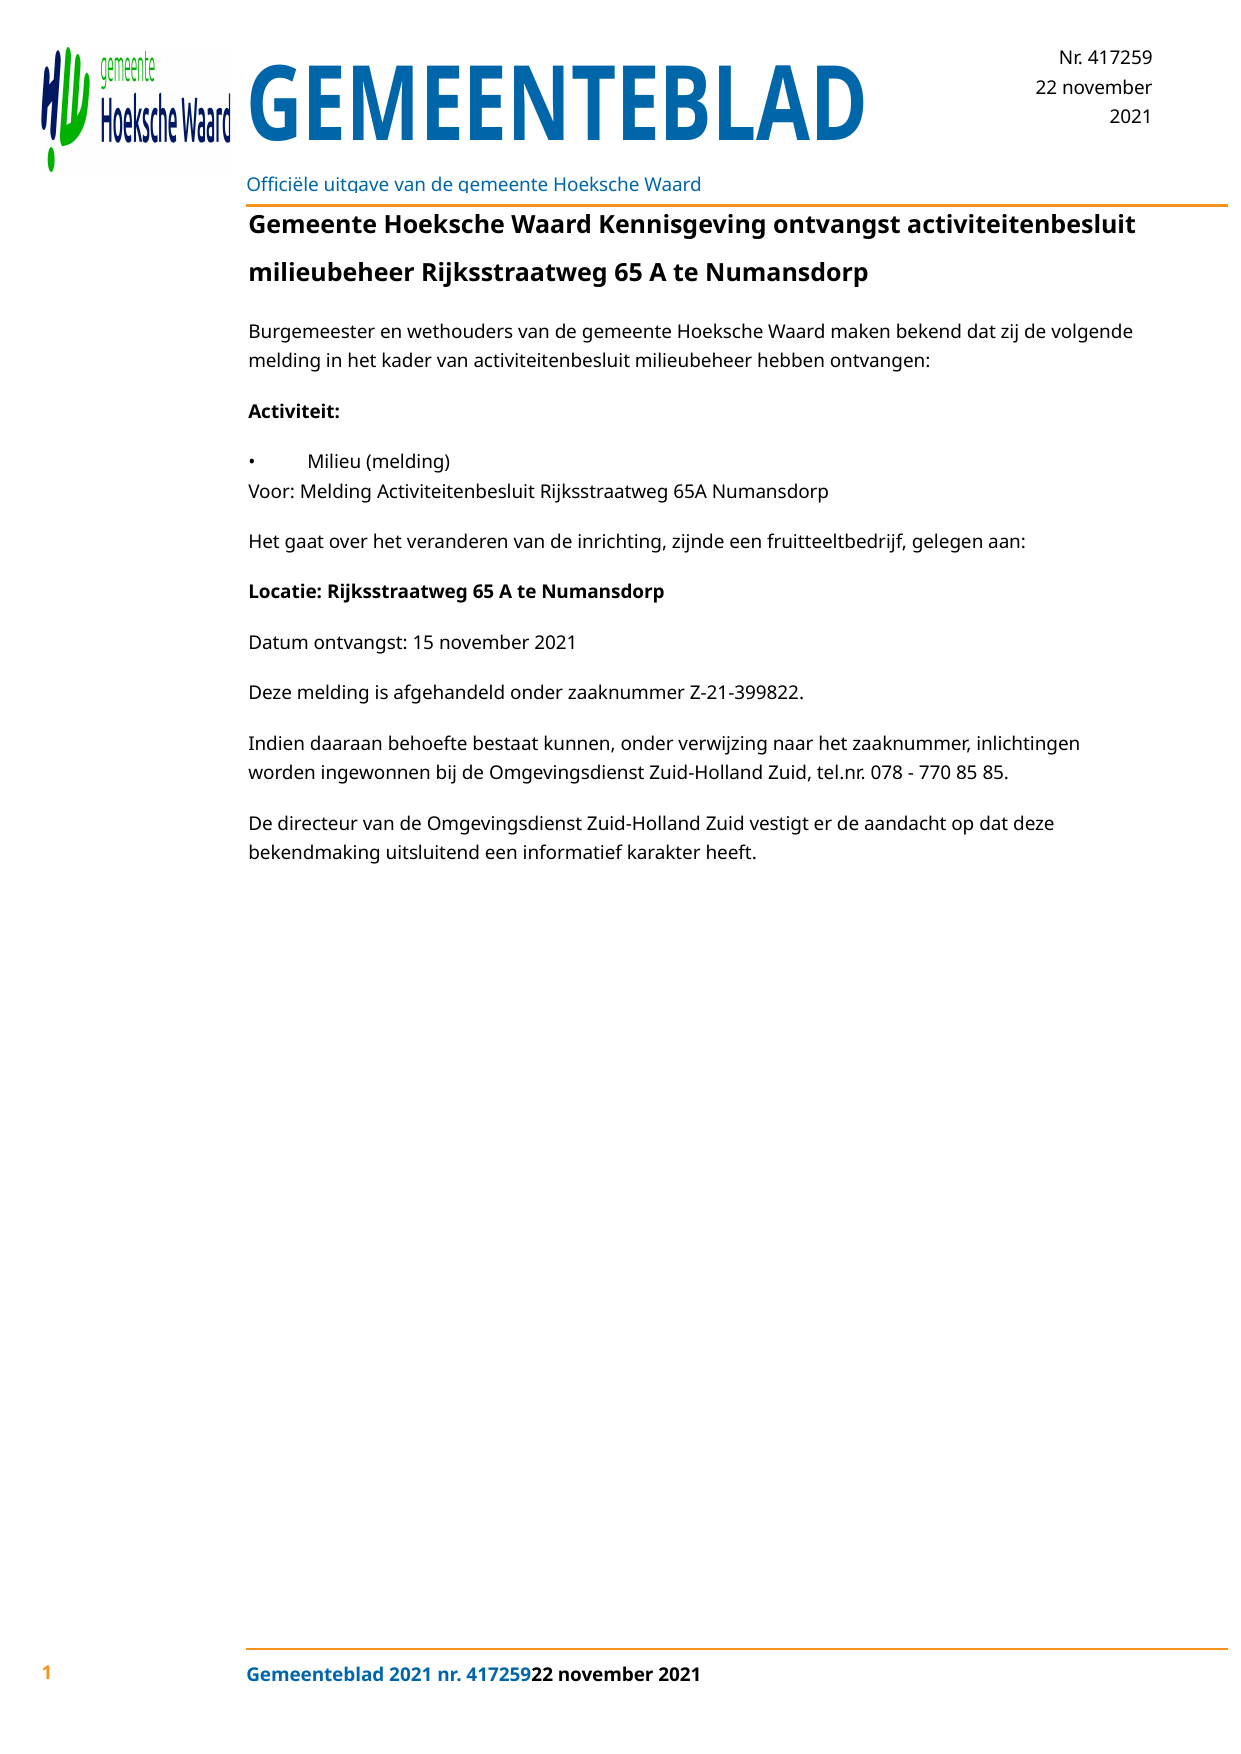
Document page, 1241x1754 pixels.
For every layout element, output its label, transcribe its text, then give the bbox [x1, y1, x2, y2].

text Indien daaraan behoefte bestaat kunnen, onder verwijzing naar het zaaknummer, inlichtingen worden ingewonnen bij de Omgevingsdienst Zuid-Holland Zuid, tel.nr. 078 - 770 85 85. [248, 730, 1152, 785]
text Activiteit: [248, 398, 1152, 424]
text Het gaat over het veranderen van de inrichting, zijnde een fruitteeltbedrijf, gelegen aan: [248, 528, 1152, 554]
text Burgemeester en wethouders van de gemeente Hoeksche Waard maken bekend dat zij de volgende melding in het kader van activiteitenbesluit milieubeheer hebben ontvangen: [248, 318, 1152, 373]
text Gemeente Hoeksche Waard Kennisgeving ontvangst activiteitenbesluit milieubeheer Rijksstraatweg 65 A te Numansdorp [248, 207, 1152, 288]
text Locatie: Rijksstraatweg 65 A te Numansdorp [248, 579, 1152, 604]
text De directeur van de Omgevingsdienst Zuid-Holland Zuid vestigt er de aandacht op dat deze bekendmaking uitsluitend een informatief karakter heeft. [248, 810, 1152, 865]
list Milieu (melding) [248, 448, 1152, 474]
picture [41, 47, 231, 172]
text Voor: Melding Activiteitenbesluit Rijksstraatweg 65A Numansdorp [248, 478, 1152, 504]
text Datum ontvangst: 15 november 2021 [248, 629, 1152, 655]
text Deze melding is afgehandeld onder zaaknummer Z-21-399822. [248, 679, 1152, 705]
